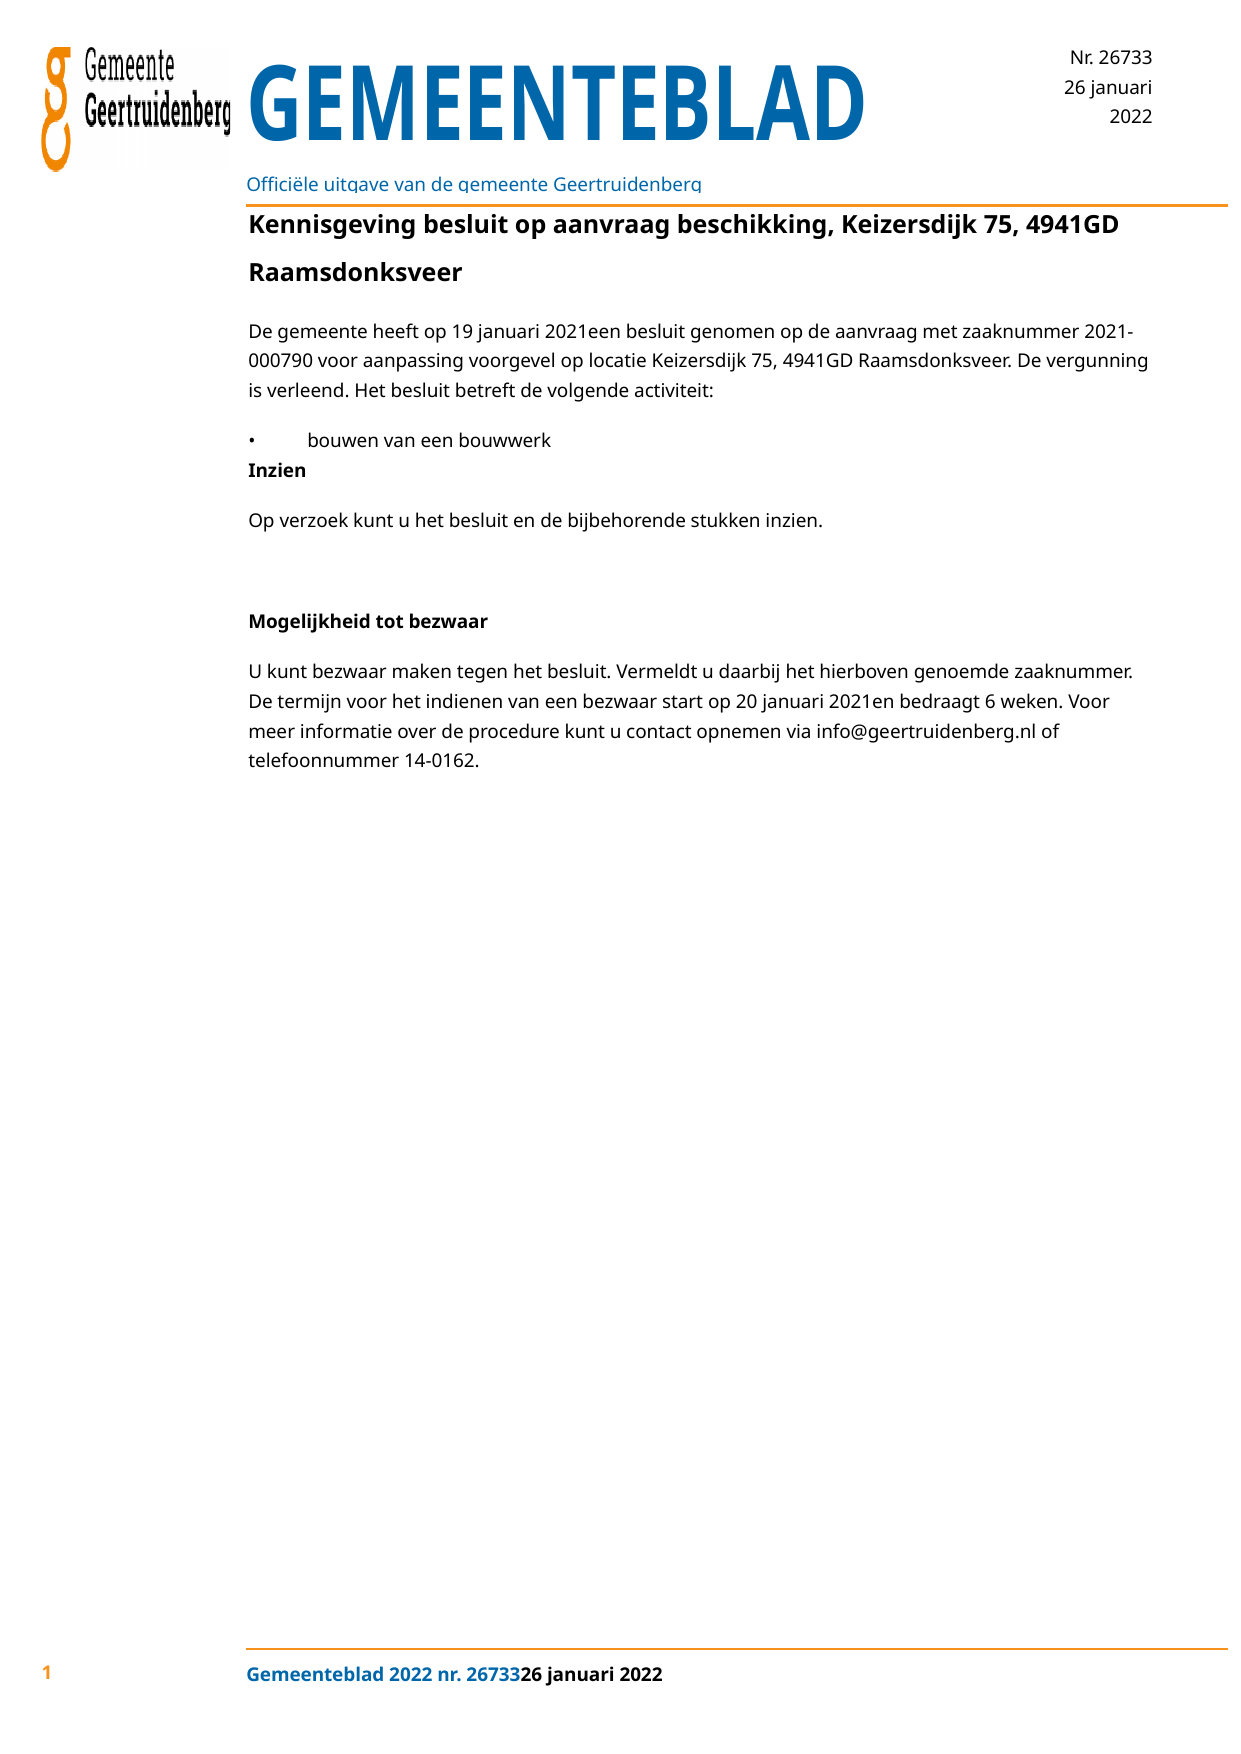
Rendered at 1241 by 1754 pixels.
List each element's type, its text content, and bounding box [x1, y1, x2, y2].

text Mogelijkheid tot bezwaar [248, 608, 1152, 634]
list bouwen van een bouwwerk [248, 427, 1152, 453]
picture [41, 47, 231, 172]
text Op verzoek kunt u het besluit en de bijbehorende stukken inzien. [248, 507, 1152, 533]
text U kunt bezwaar maken tegen het besluit. Vermeldt u daarbij het hierboven genoemde zaaknummer. De termijn voor het indienen van een bezwaar start op 20 januari 2021en bedraagt 6 weken. Voor meer informatie over de procedure kunt u contact opnemen via info@geertruidenberg.nl of telefoonnummer 14-0162. [248, 659, 1152, 773]
text De gemeente heeft op 19 januari 2021een besluit genomen op de aanvraag met zaaknummer 2021-000790 voor aanpassing voorgevel op locatie Keizersdijk 75, 4941GD Raamsdonksveer. De vergunning is verleend. Het besluit betreft de volgende activiteit: [248, 318, 1152, 403]
text Inzien [248, 457, 1152, 483]
text Kennisgeving besluit op aanvraag beschikking, Keizersdijk 75, 4941GD Raamsdonksveer [248, 207, 1152, 288]
